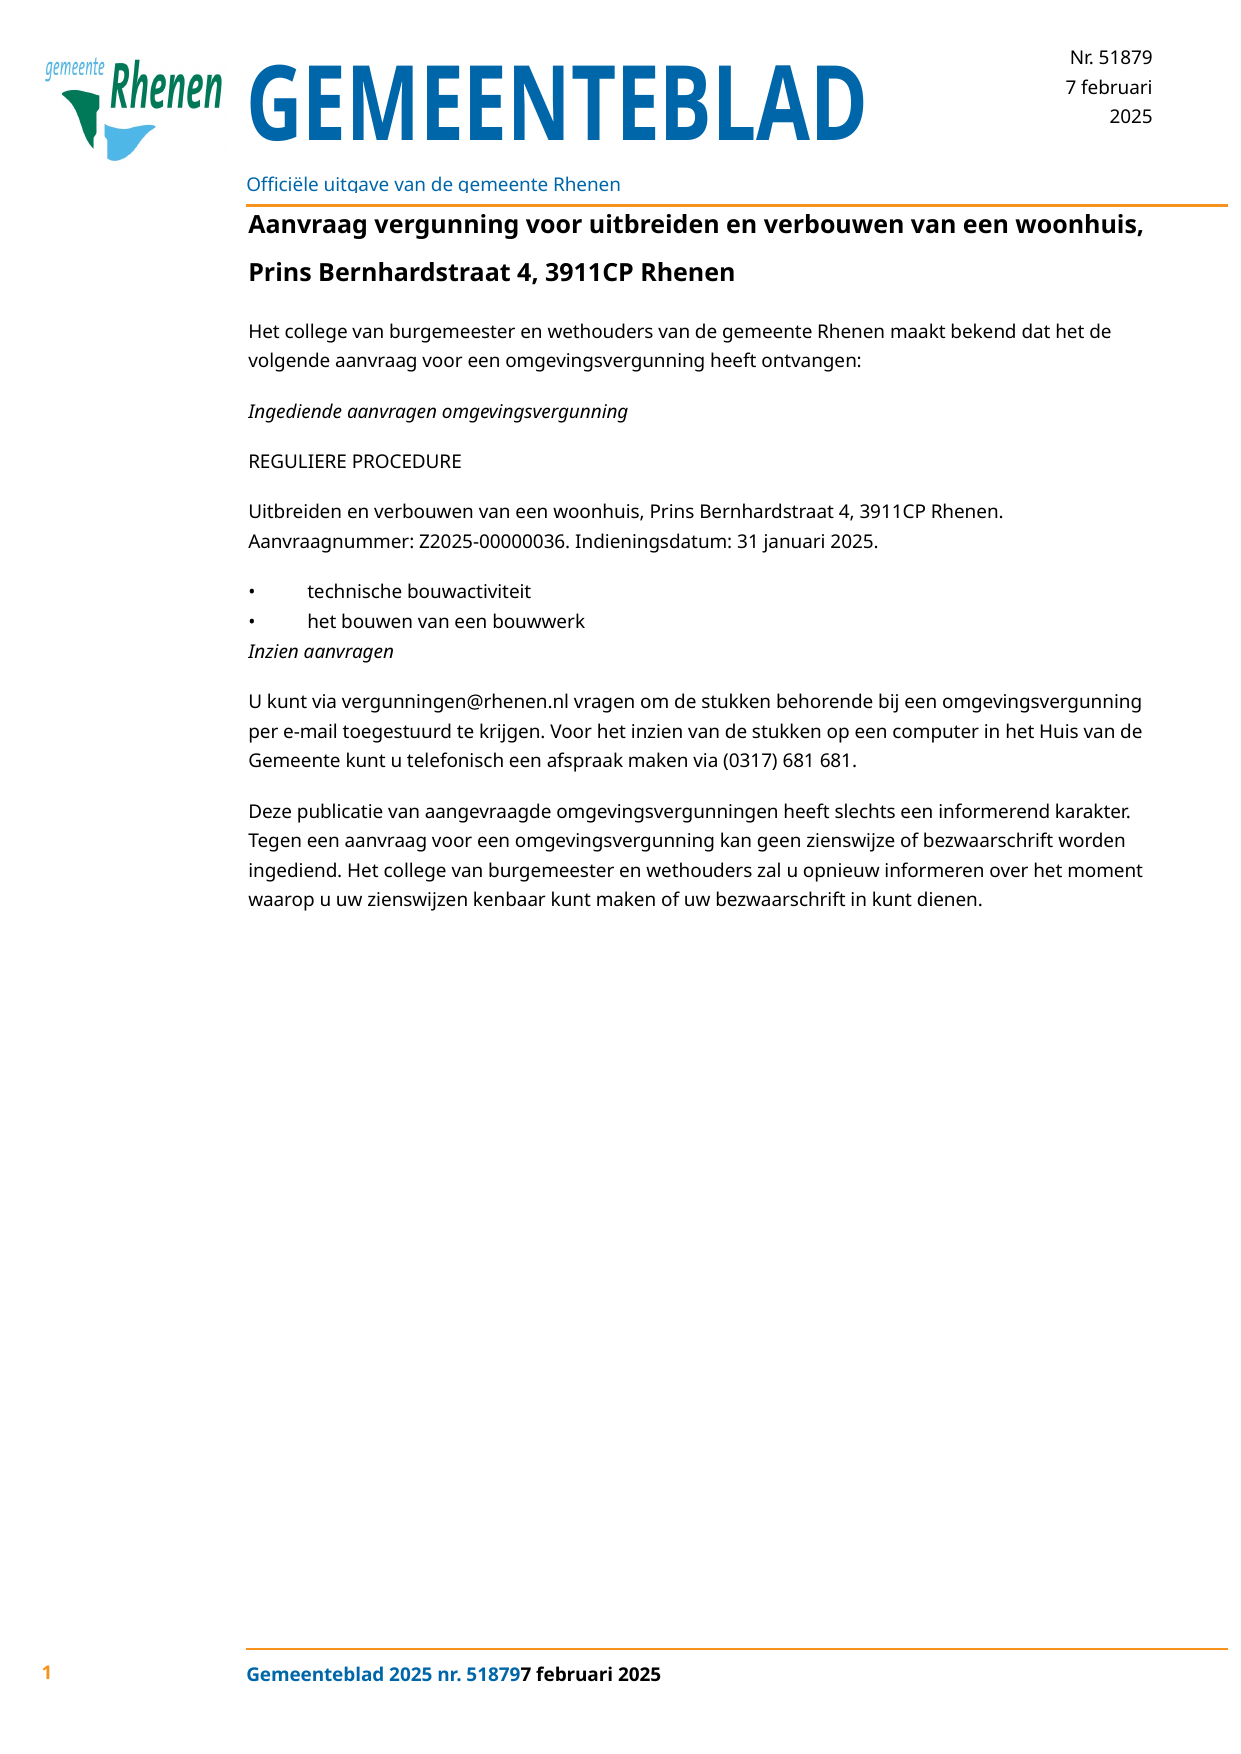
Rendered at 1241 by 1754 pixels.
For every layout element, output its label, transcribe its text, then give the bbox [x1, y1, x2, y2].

text Inzien aanvragen [248, 638, 1152, 664]
text U kunt via vergunningen@rhenen.nl vragen om de stukken behorende bij een omgevingsvergunning per e-mail toegestuurd te krijgen. Voor het inzien van de stukken op een computer in het Huis van de Gemeente kunt u telefonisch een afspraak maken via (0317) 681 681. [248, 688, 1152, 773]
text Deze publicatie van aangevraagde omgevingsvergunningen heeft slechts een informerend karakter. Tegen een aanvraag voor een omgevingsvergunning kan geen zienswijze of bezwaarschrift worden ingediend. Het college van burgemeester en wethouders zal u opnieuw informeren over het moment waarop u uw zienswijzen kenbaar kunt maken of uw bezwaarschrift in kunt dienen. [248, 798, 1152, 912]
text Ingediende aanvragen omgevingsvergunning [248, 398, 1152, 424]
text Aanvraag vergunning voor uitbreiden en verbouwen van een woonhuis, Prins Bernhardstraat 4, 3911CP Rhenen [248, 207, 1152, 288]
text REGULIERE PROCEDURE [248, 448, 1152, 474]
text Het college van burgemeester en wethouders van de gemeente Rhenen maakt bekend dat het de volgende aanvraag voor een omgevingsvergunning heeft ontvangen: [248, 318, 1152, 373]
text Uitbreiden en verbouwen van een woonhuis, Prins Bernhardstraat 4, 3911CP Rhenen. Aanvraagnummer: Z2025-00000036. Indieningsdatum: 31 januari 2025. [248, 499, 1152, 554]
picture [41, 47, 231, 172]
list het bouwen van een bouwwerk [248, 608, 1152, 634]
list technische bouwactiviteit [248, 579, 1152, 604]
